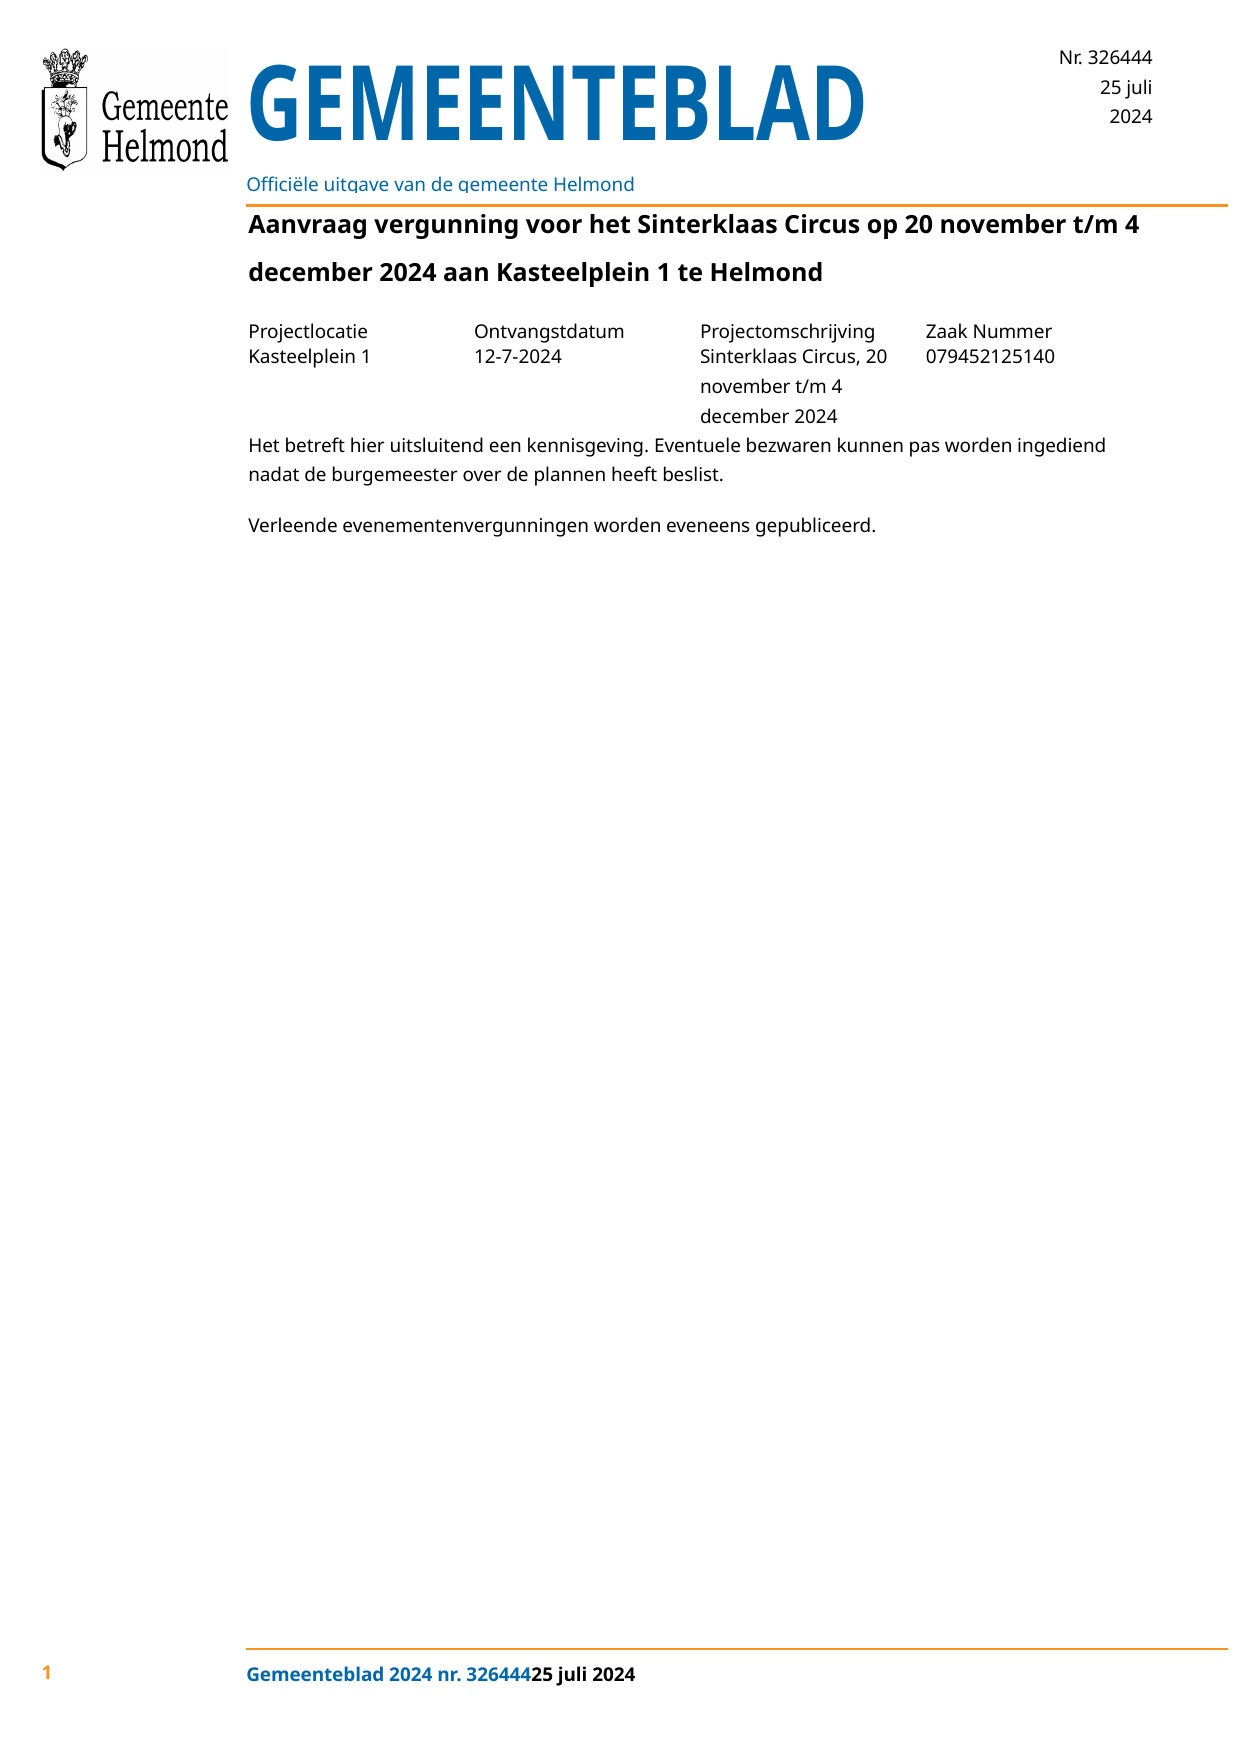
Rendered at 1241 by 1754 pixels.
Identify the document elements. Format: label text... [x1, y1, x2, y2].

text Aanvraag vergunning voor het Sinterklaas Circus op 20 november t/m 4 december 2024 aan Kasteelplein 1 te Helmond [248, 207, 1152, 288]
table_cell Kasteelplein 1 [248, 344, 474, 429]
table_header Zaak Nummer [926, 318, 1152, 344]
table_cell Sinterklaas Circus, 20 november t/m 4 december 2024 [700, 344, 926, 429]
table_header Projectlocatie [248, 318, 474, 344]
table_header Projectomschrijving [700, 318, 926, 344]
text Verleende evenementenvergunningen worden eveneens gepubliceerd. [248, 512, 1152, 538]
table_cell 12-7-2024 [474, 344, 700, 429]
picture [41, 47, 231, 172]
text Het betreft hier uitsluitend een kennisgeving. Eventuele bezwaren kunnen pas worden ingediend nadat de burgemeester over de plannen heeft beslist. [248, 432, 1152, 487]
table_header Ontvangstdatum [474, 318, 700, 344]
table_cell 079452125140 [926, 344, 1152, 429]
